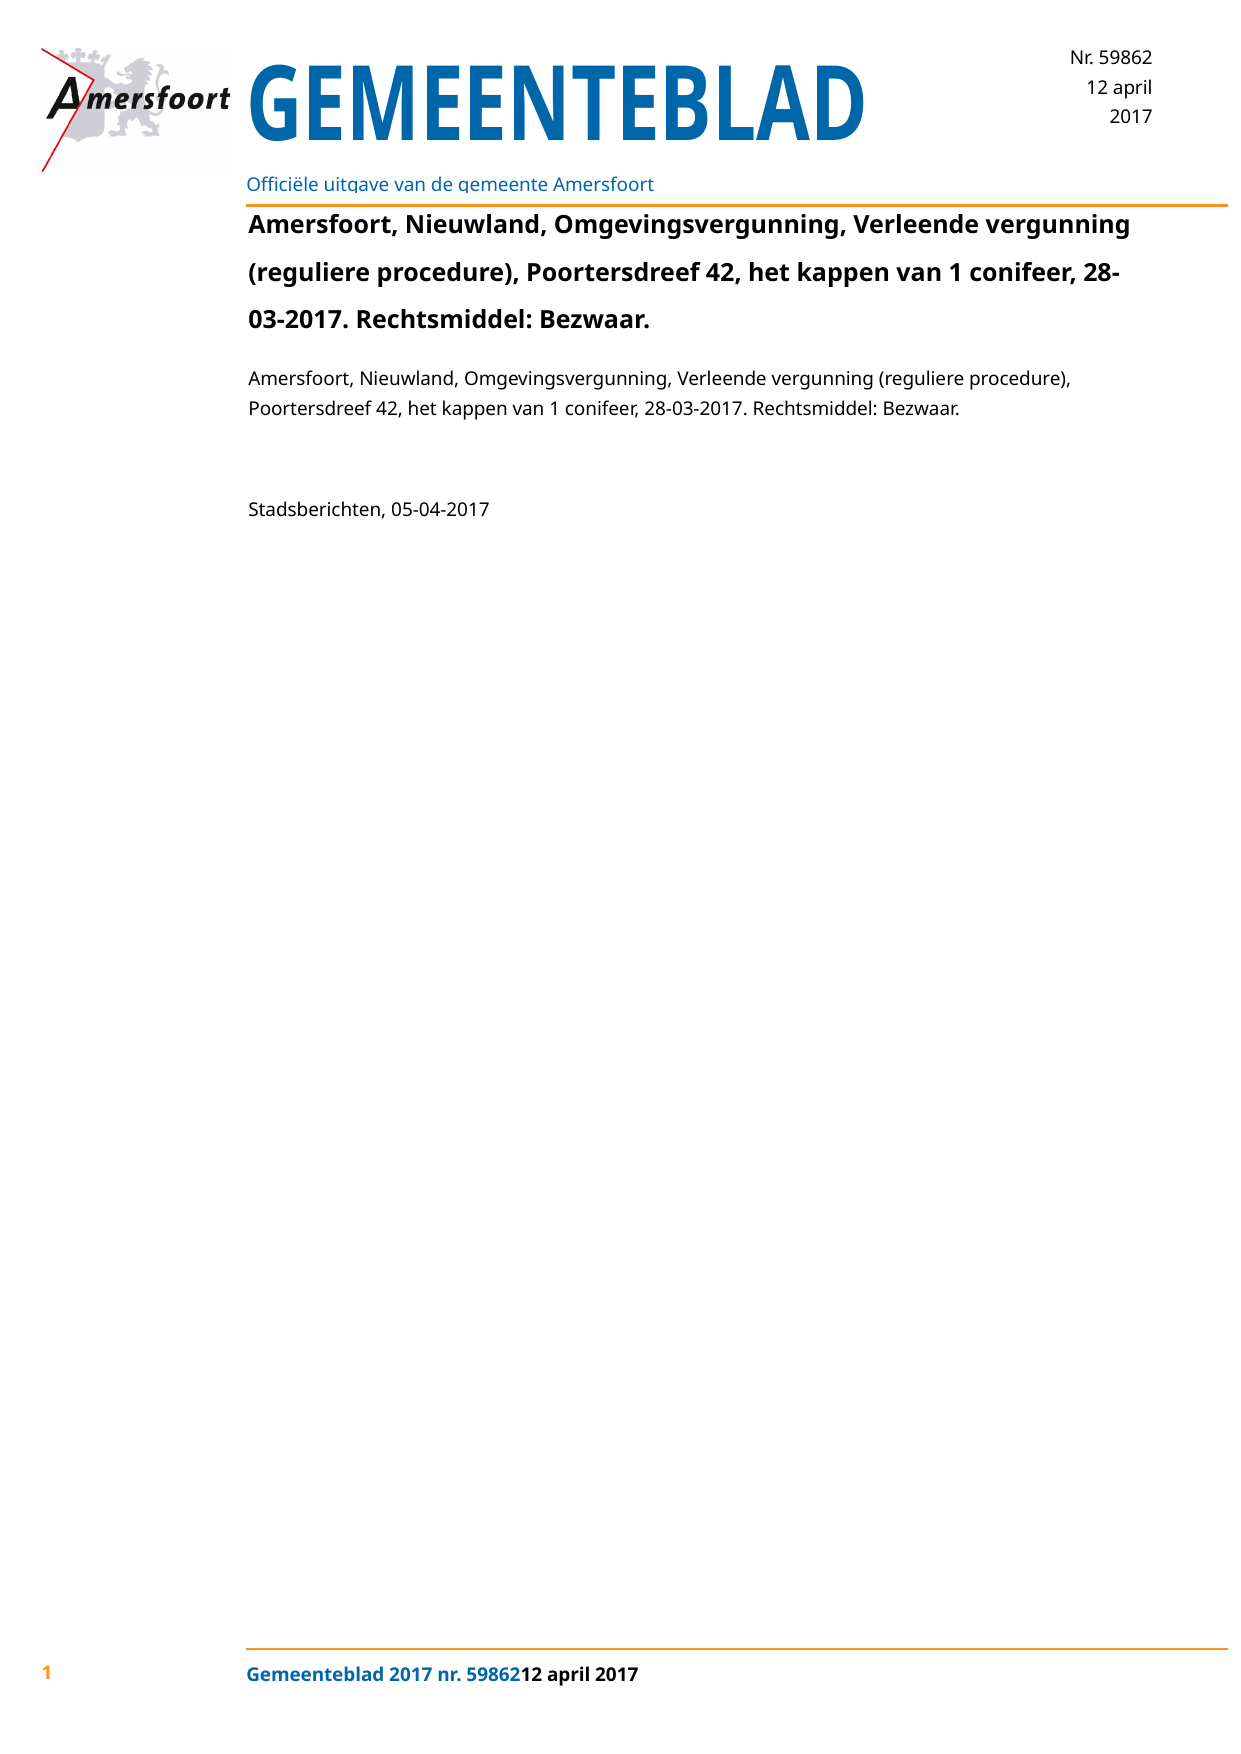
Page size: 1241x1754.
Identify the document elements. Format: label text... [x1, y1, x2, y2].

text Stadsberichten, 05-04-2017 [248, 496, 1152, 522]
text Amersfoort, Nieuwland, Omgevingsvergunning, Verleende vergunning (reguliere procedure), Poortersdreef 42, het kappen van 1 conifeer, 28-03-2017. Rechtsmiddel: Bezwaar. [248, 207, 1152, 336]
picture [41, 47, 231, 172]
text Amersfoort, Nieuwland, Omgevingsvergunning, Verleende vergunning (reguliere procedure), Poortersdreef 42, het kappen van 1 conifeer, 28-03-2017. Rechtsmiddel: Bezwaar. [248, 366, 1152, 421]
